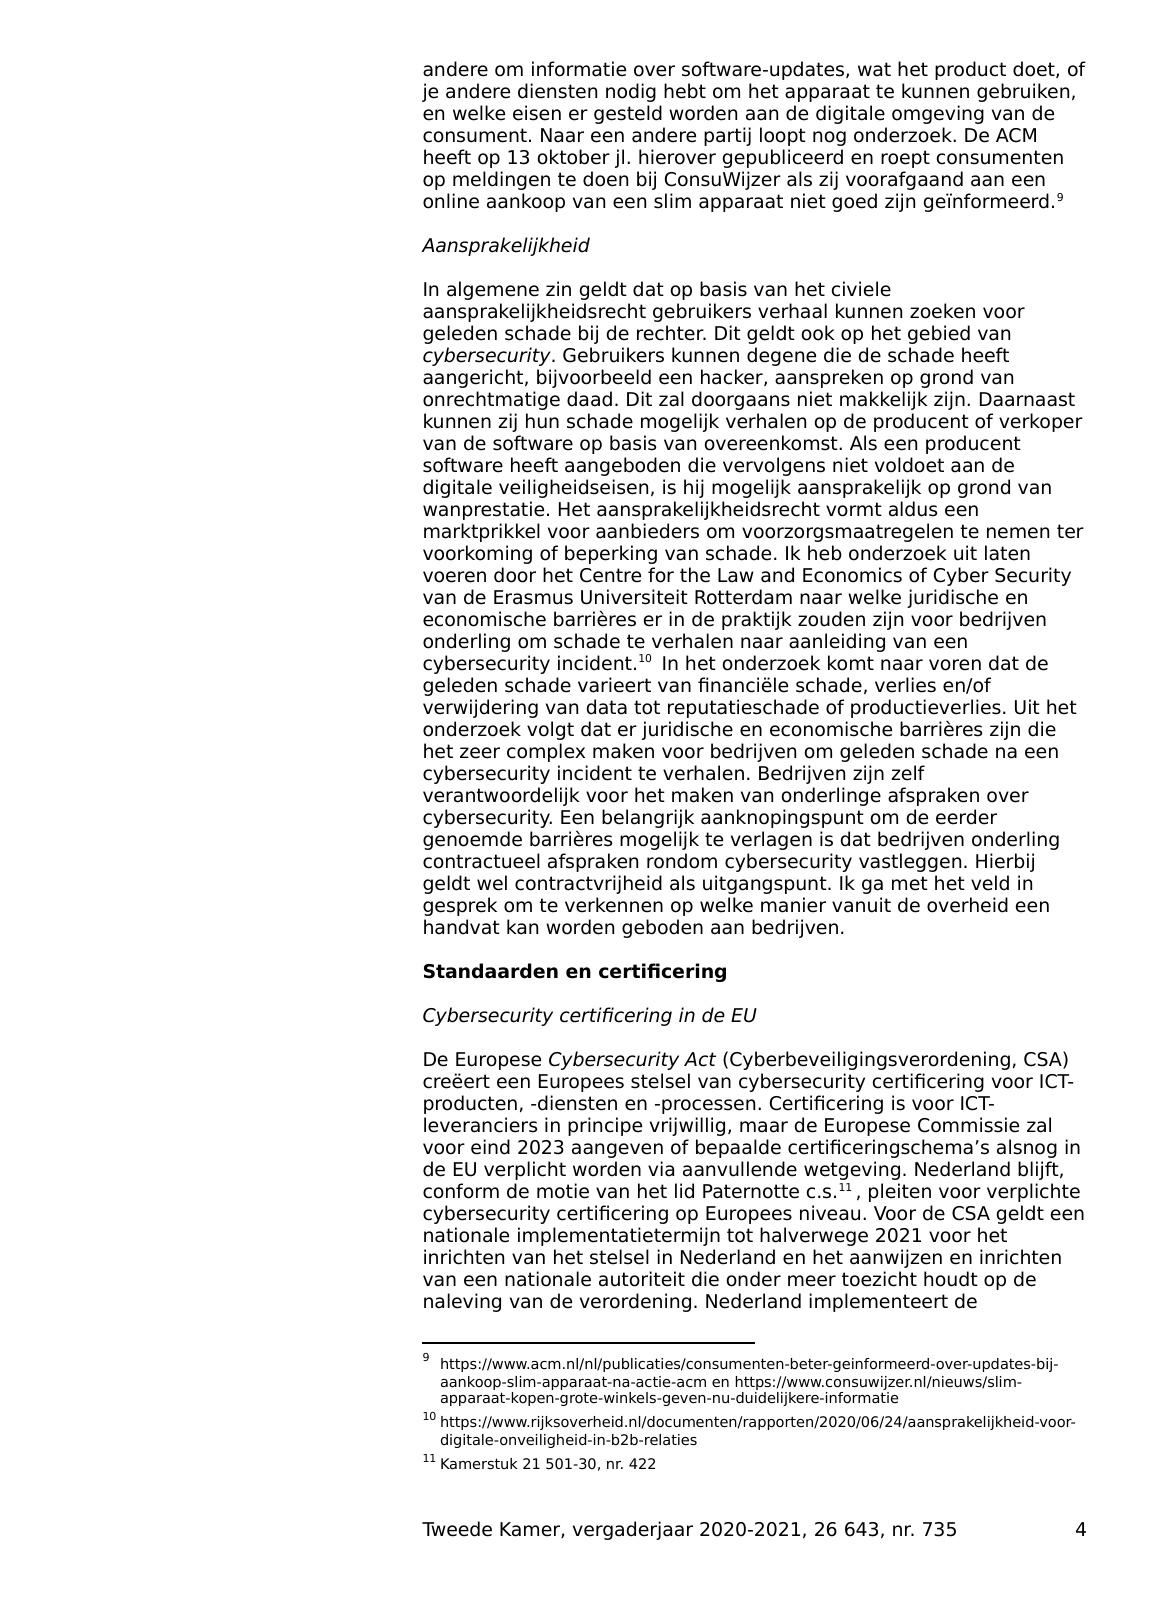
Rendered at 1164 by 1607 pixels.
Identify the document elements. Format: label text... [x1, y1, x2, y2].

subtitle Standaarden en certificering [422, 961, 1087, 983]
text De Europese Cybersecurity Act (Cyberbeveiligingsverordening, CSA) creëert een Europees stelsel van cybersecurity certificering voor ICT-producten, -diensten en -processen. Certificering is voor ICT-leveranciers in principe vrijwillig, maar de Europese Commissie zal voor eind 2023 aangeven of bepaalde certificeringschema’s alsnog in de EU verplicht worden via aanvullende wetgeving. Nederland blijft, conform de motie van het lid Paternotte c.s., pleiten voor verplichte cybersecurity certificering op Europees niveau. Voor de CSA geldt een nationale implementatietermijn tot halverwege 2021 voor het inrichten van het stelsel in Nederland en het aanwijzen en inrichten van een nationale autoriteit die onder meer toezicht houdt op de naleving van de verordening. Nederland implementeert de [422, 1049, 1087, 1313]
text https://www.rijksoverheid.nl/documenten/rapporten/2020/06/24/aansprakelijkheid-voor-digitale-onveiligheid-in-b2b-relaties [422, 1410, 1087, 1449]
text Kamerstuk 21 501-30, nr. 422 [422, 1452, 1087, 1474]
subtitle Cybersecurity certificering in de EU [422, 1005, 1087, 1027]
text andere om informatie over software-updates, wat het product doet, of je andere diensten nodig hebt om het apparaat te kunnen gebruiken, en welke eisen er gesteld worden aan de digitale omgeving van de consument. Naar een andere partij loopt nog onderzoek. De ACM heeft op 13 oktober jl. hierover gepubliceerd en roept consumenten op meldingen te doen bij ConsuWijzer als zij voorafgaand aan een online aankoop van een slim apparaat niet goed zijn geïnformeerd. [422, 59, 1087, 213]
text In algemene zin geldt dat op basis van het civiele aansprakelijkheidsrecht gebruikers verhaal kunnen zoeken voor geleden schade bij de rechter. Dit geldt ook op het gebied van cybersecurity. Gebruikers kunnen degene die de schade heeft aangericht, bijvoorbeeld een hacker, aanspreken op grond van onrechtmatige daad. Dit zal doorgaans niet makkelijk zijn. Daarnaast kunnen zij hun schade mogelijk verhalen op de producent of verkoper van de software op basis van overeenkomst. Als een producent software heeft aangeboden die vervolgens niet voldoet aan de digitale veiligheidseisen, is hij mogelijk aansprakelijk op grond van wanprestatie. Het aansprakelijkheidsrecht vormt aldus een marktprikkel voor aanbieders om voorzorgsmaatregelen te nemen ter voorkoming of beperking van schade. Ik heb onderzoek uit laten voeren door het Centre for the Law and Economics of Cyber Security van de Erasmus Universiteit Rotterdam naar welke juridische en economische barrières er in de praktijk zouden zijn voor bedrijven onderling om schade te verhalen naar aanleiding van een cybersecurity incident. In het onderzoek komt naar voren dat de geleden schade varieert van financiële schade, verlies en/of verwijdering van data tot reputatieschade of productieverlies. Uit het onderzoek volgt dat er juridische en economische barrières zijn die het zeer complex maken voor bedrijven om geleden schade na een cybersecurity incident te verhalen. Bedrijven zijn zelf verantwoordelijk voor het maken van onderlinge afspraken over cybersecurity. Een belangrijk aanknopingspunt om de eerder genoemde barrières mogelijk te verlagen is dat bedrijven onderling contractueel afspraken rondom cybersecurity vastleggen. Hierbij geldt wel contractvrijheid als uitgangspunt. Ik ga met het veld in gesprek om te verkennen op welke manier vanuit de overheid een handvat kan worden geboden aan bedrijven. [422, 279, 1087, 939]
subtitle Aansprakelijkheid [422, 235, 1087, 257]
text https://www.acm.nl/nl/publicaties/consumenten-beter-geinformeerd-over-updates-bij-aankoop-slim-apparaat-na-actie-acm en https://www.consuwijzer.nl/nieuws/slim-apparaat-kopen-grote-winkels-geven-nu-duidelijkere-informatie [422, 1352, 1087, 1407]
